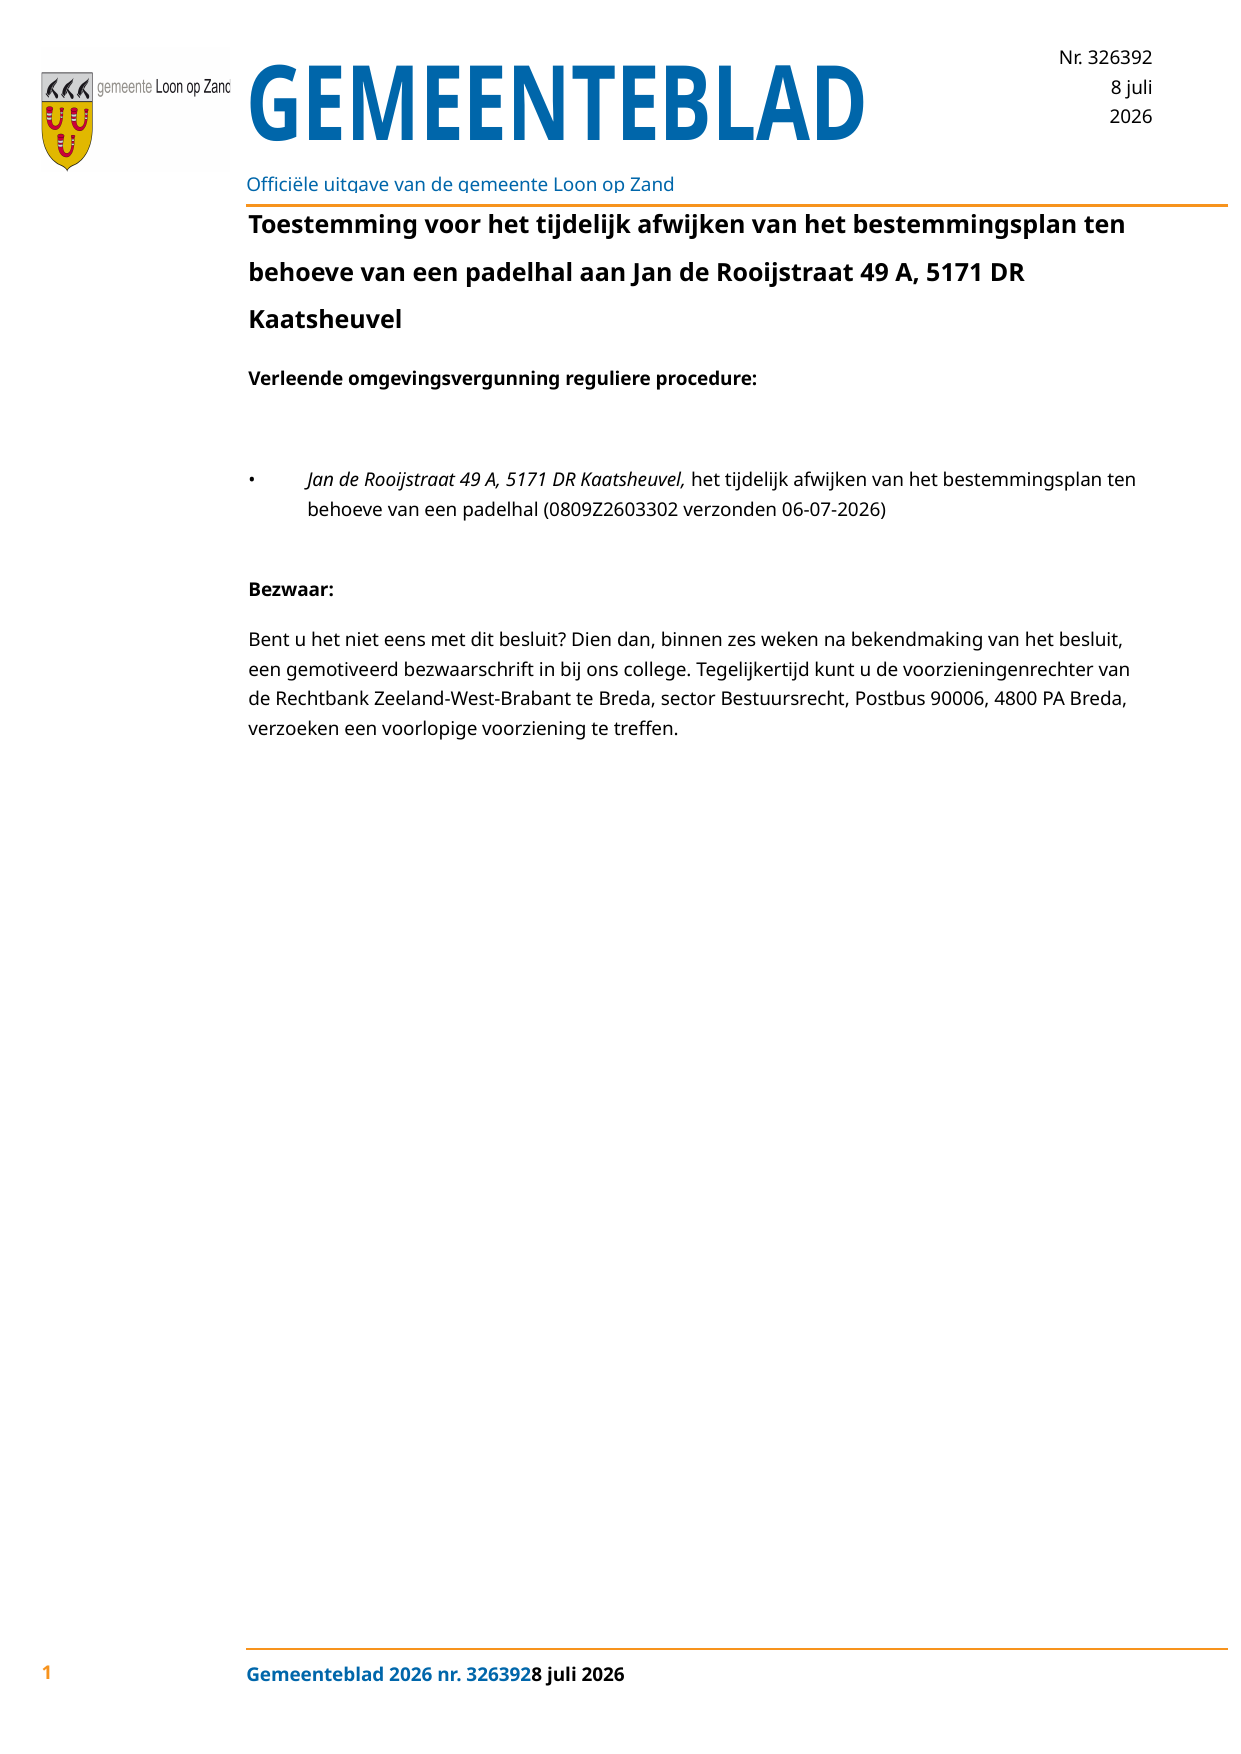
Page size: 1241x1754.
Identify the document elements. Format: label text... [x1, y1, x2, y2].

text Bezwaar: [248, 576, 1152, 602]
list Jan de Rooijstraat 49 A, 5171 DR Kaatsheuvel, het tijdelijk afwijken van het bestemmingsplan ten behoeve van een padelhal (0809Z2603302 verzonden 06-07-2026) [248, 466, 1152, 522]
text Bent u het niet eens met dit besluit? Dien dan, binnen zes weken na bekendmaking van het besluit, een gemotiveerd bezwaarschrift in bij ons college. Tegelijkertijd kunt u de voorzieningenrechter van de Rechtbank Zeeland-West-Brabant te Breda, sector Bestuursrecht, Postbus 90006, 4800 PA Breda, verzoeken een voorlopige voorziening te treffen. [248, 626, 1152, 741]
text Toestemming voor het tijdelijk afwijken van het bestemmingsplan ten behoeve van een padelhal aan Jan de Rooijstraat 49 A, 5171 DR Kaatsheuvel [248, 207, 1152, 336]
picture [41, 47, 231, 172]
text Verleende omgevingsvergunning reguliere procedure: [248, 366, 1152, 391]
